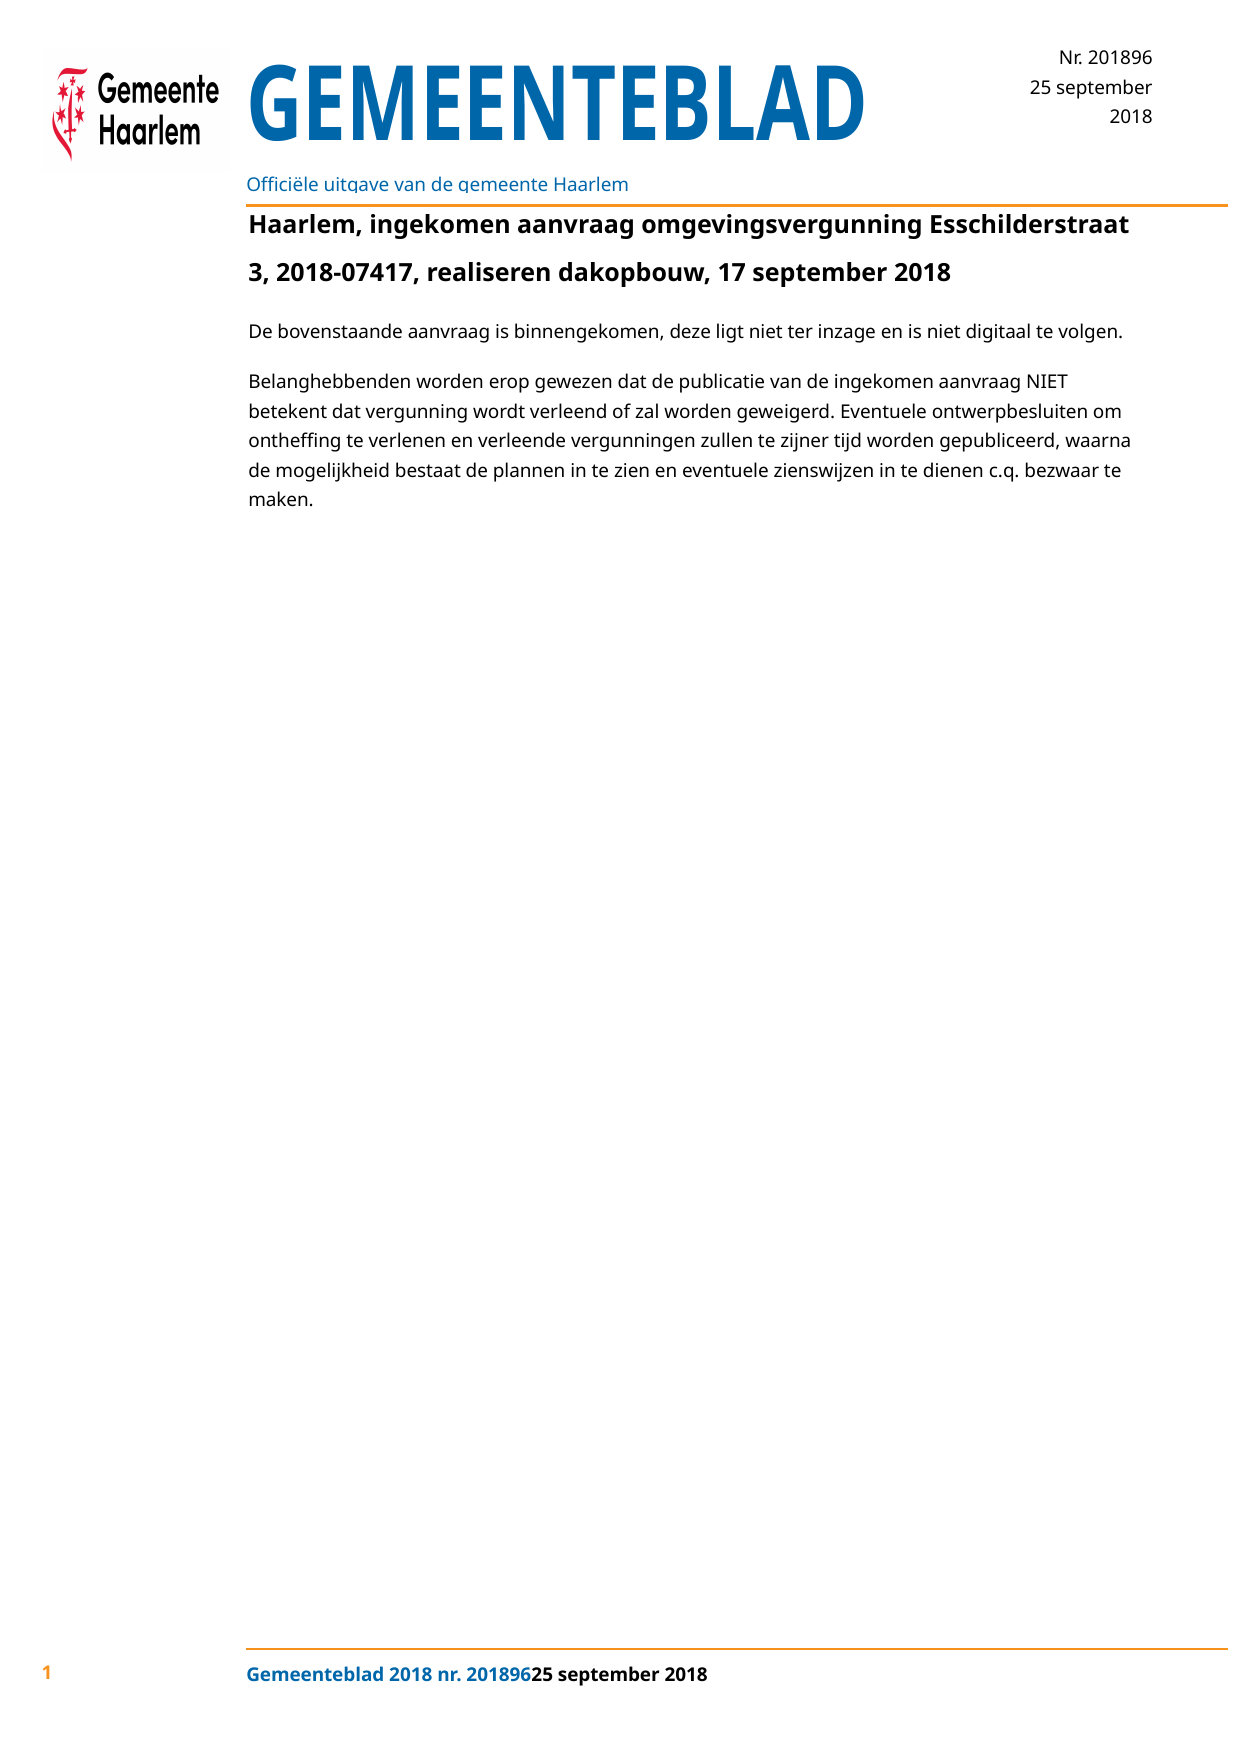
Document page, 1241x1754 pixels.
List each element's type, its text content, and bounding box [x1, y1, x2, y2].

text Haarlem, ingekomen aanvraag omgevingsvergunning Esschilderstraat 3, 2018-07417, realiseren dakopbouw, 17 september 2018 [248, 207, 1152, 288]
text De bovenstaande aanvraag is binnengekomen, deze ligt niet ter inzage en is niet digitaal te volgen. [248, 318, 1152, 344]
picture [41, 47, 231, 172]
text Belanghebbenden worden erop gewezen dat de publicatie van de ingekomen aanvraag NIET betekent dat vergunning wordt verleend of zal worden geweigerd. Eventuele ontwerpbesluiten om ontheffing te verlenen en verleende vergunningen zullen te zijner tijd worden gepubliceerd, waarna de mogelijkheid bestaat de plannen in te zien en eventuele zienswijzen in te dienen c.q. bezwaar te maken. [248, 368, 1152, 512]
